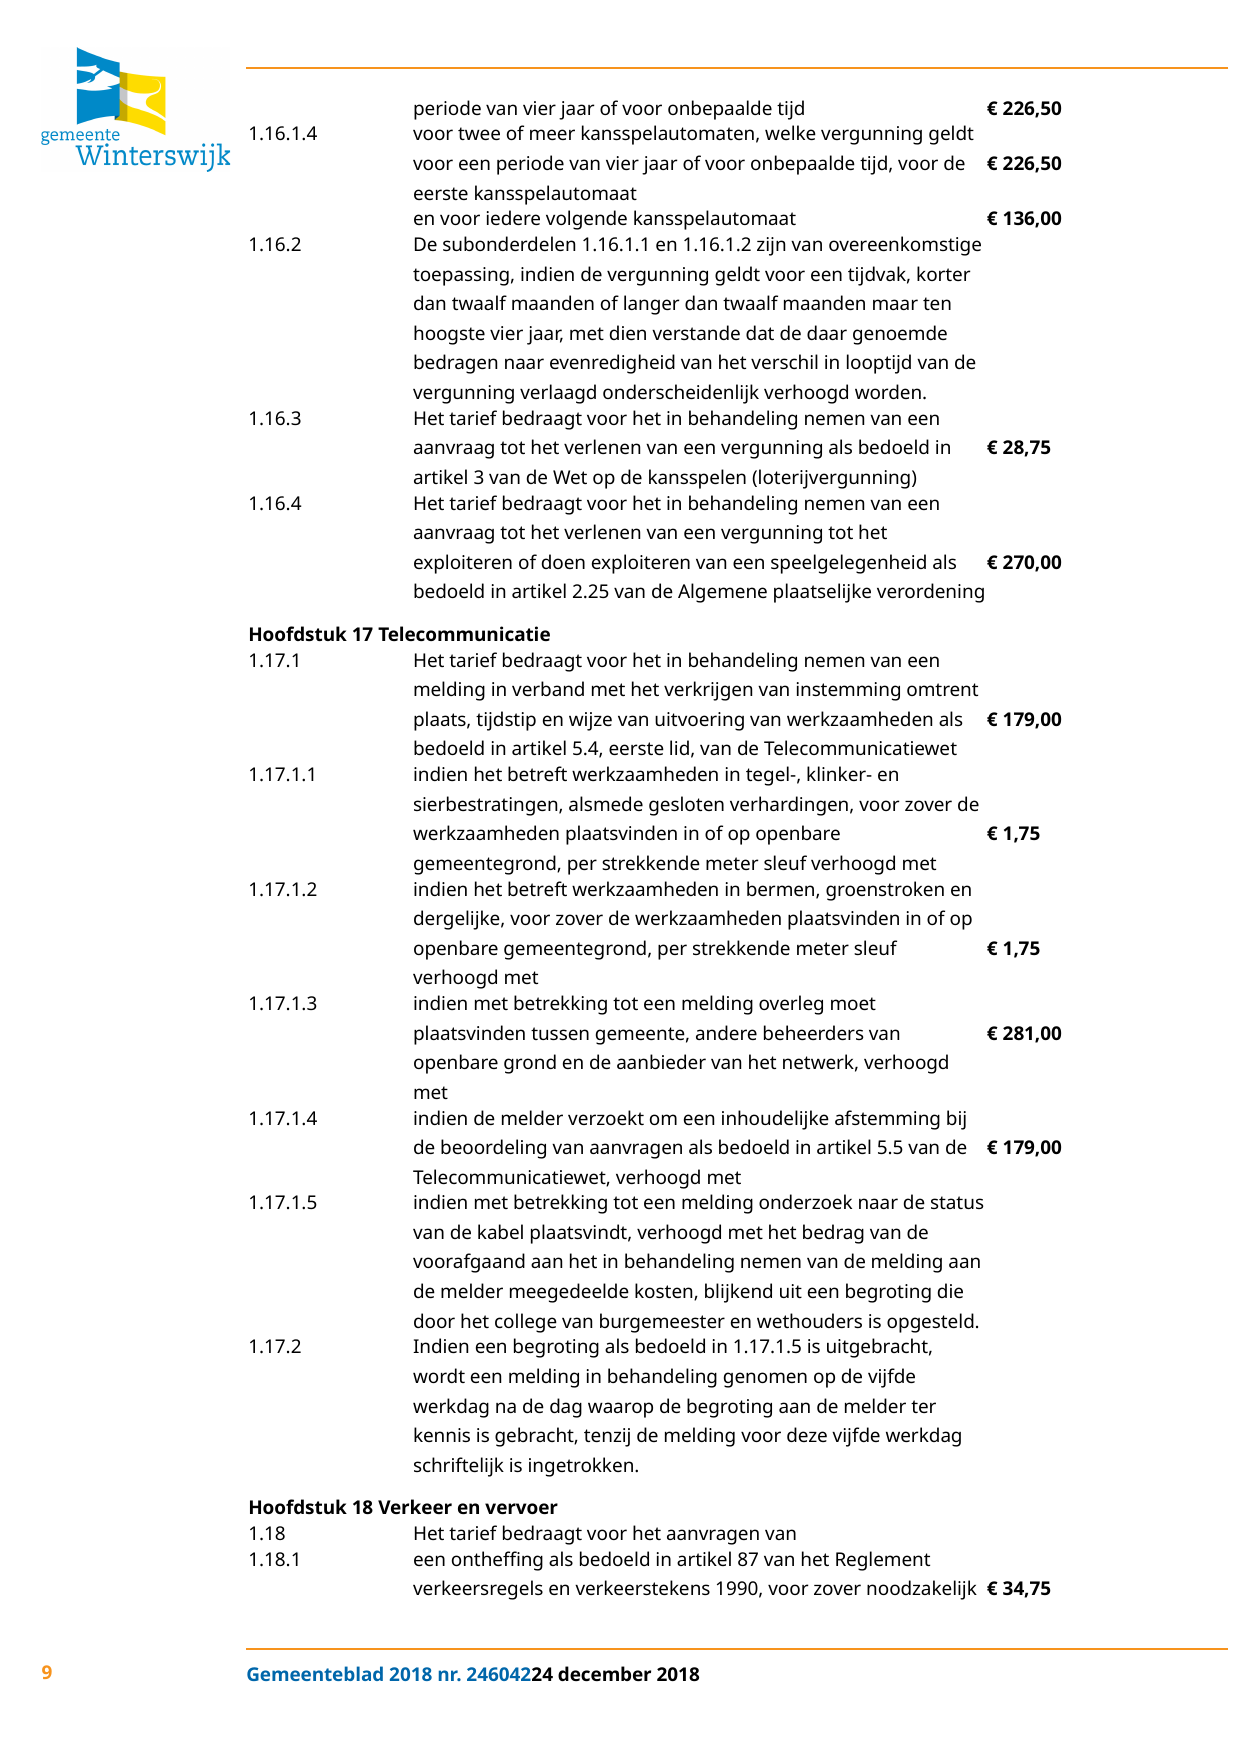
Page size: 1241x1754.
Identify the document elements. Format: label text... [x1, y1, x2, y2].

table_cell [248, 205, 413, 231]
table_cell € 136,00 [987, 205, 1152, 231]
table_cell een ontheffing als bedoeld in artikel 87 van het Reglement verkeersregels en verkeerstekens 1990, voor zover noodzakelijk [413, 1546, 987, 1601]
table_cell 1.17.1.4 [248, 1105, 413, 1189]
table_cell 1.16.1.4 [248, 121, 413, 205]
table_cell [987, 231, 1152, 405]
table_cell 1.16.4 [248, 490, 413, 604]
table_cell € 226,50 [987, 121, 1152, 205]
table_cell Het tarief bedraagt voor het in behandeling nemen van een aanvraag tot het verlenen van een vergunning als bedoeld in artikel 3 van de Wet op de kansspelen (loterijvergunning) [413, 405, 987, 490]
table_cell € 226,50 [987, 95, 1152, 121]
table_cell indien de melder verzoekt om een inhoudelijke afstemming bij de beoordeling van aanvragen als bedoeld in artikel 5.5 van de Telecommunicatiewet, verhoogd met [413, 1105, 987, 1189]
table_cell 1.17.2 [248, 1334, 413, 1478]
text Hoofdstuk 17 Telecommunicatie [248, 621, 1152, 647]
table_cell [248, 95, 413, 121]
table_header [987, 1520, 1152, 1546]
table_cell Het tarief bedraagt voor het in behandeling nemen van een aanvraag tot het verlenen van een vergunning tot het exploiteren of doen exploiteren van een speelgelegenheid als bedoeld in artikel 2.25 van de Algemene plaatselijke verordening [413, 490, 987, 604]
table_cell [987, 1190, 1152, 1334]
table_cell € 179,00 [987, 1105, 1152, 1189]
table_header Het tarief bedraagt voor het aanvragen van [413, 1520, 987, 1546]
table_cell € 1,75 [987, 876, 1152, 990]
table_cell € 270,00 [987, 490, 1152, 604]
table_cell € 34,75 [987, 1546, 1152, 1601]
table_header € 179,00 [987, 647, 1152, 761]
picture [225, 153, 231, 162]
table_cell periode van vier jaar of voor onbepaalde tijd [413, 95, 987, 121]
table_cell indien het betreft werkzaamheden in tegel-, klinker- en sierbestratingen, alsmede gesloten verhardingen, voor zover de werkzaamheden plaatsvinden in of op openbare gemeentegrond, per strekkende meter sleuf verhoogd met [413, 761, 987, 876]
table_cell 1.16.3 [248, 405, 413, 490]
table_cell 1.18.1 [248, 1546, 413, 1601]
table_cell € 1,75 [987, 761, 1152, 876]
table_cell 1.17.1.1 [248, 761, 413, 876]
table_cell € 28,75 [987, 405, 1152, 490]
text Hoofdstuk 18 Verkeer en vervoer [248, 1494, 1152, 1520]
table_cell en voor iedere volgende kansspelautomaat [413, 205, 987, 231]
table_cell 1.17.1.2 [248, 876, 413, 990]
table_cell indien met betrekking tot een melding overleg moet plaatsvinden tussen gemeente, andere beheerders van openbare grond en de aanbieder van het netwerk, verhoogd met [413, 990, 987, 1105]
table_cell Indien een begroting als bedoeld in 1.17.1.5 is uitgebracht, wordt een melding in behandeling genomen op de vijfde werkdag na de dag waarop de begroting aan de melder ter kennis is gebracht, tenzij de melding voor deze vijfde werkdag schriftelijk is ingetrokken. [413, 1334, 987, 1478]
table_cell € 281,00 [987, 990, 1152, 1105]
table_header Het tarief bedraagt voor het in behandeling nemen van een melding in verband met het verkrijgen van instemming omtrent plaats, tijdstip en wijze van uitvoering van werkzaamheden als bedoeld in artikel 5.4, eerste lid, van de Telecommunicatiewet [413, 647, 987, 761]
table_cell [987, 1334, 1152, 1478]
picture [41, 47, 231, 172]
table_cell 1.17.1.5 [248, 1190, 413, 1334]
table_cell voor twee of meer kansspelautomaten, welke vergunning geldt voor een periode van vier jaar of voor onbepaalde tijd, voor de eerste kansspelautomaat [413, 121, 987, 205]
table_header 1.18 [248, 1520, 413, 1546]
table_cell 1.16.2 [248, 231, 413, 405]
table_header 1.17.1 [248, 647, 413, 761]
table_cell De subonderdelen 1.16.1.1 en 1.16.1.2 zijn van overeenkomstige toepassing, indien de vergunning geldt voor een tijdvak, korter dan twaalf maanden of langer dan twaalf maanden maar ten hoogste vier jaar, met dien verstande dat de daar genoemde bedragen naar evenredigheid van het verschil in looptijd van de vergunning verlaagd onderscheidenlijk verhoogd worden. [413, 231, 987, 405]
table_cell 1.17.1.3 [248, 990, 413, 1105]
table_cell indien met betrekking tot een melding onderzoek naar de status van de kabel plaatsvindt, verhoogd met het bedrag van de voorafgaand aan het in behandeling nemen van de melding aan de melder meegedeelde kosten, blijkend uit een begroting die door het college van burgemeester en wethouders is opgesteld. [413, 1190, 987, 1334]
table_cell indien het betreft werkzaamheden in bermen, groenstroken en dergelijke, voor zover de werkzaamheden plaatsvinden in of op openbare gemeentegrond, per strekkende meter sleuf verhoogd met [413, 876, 987, 990]
